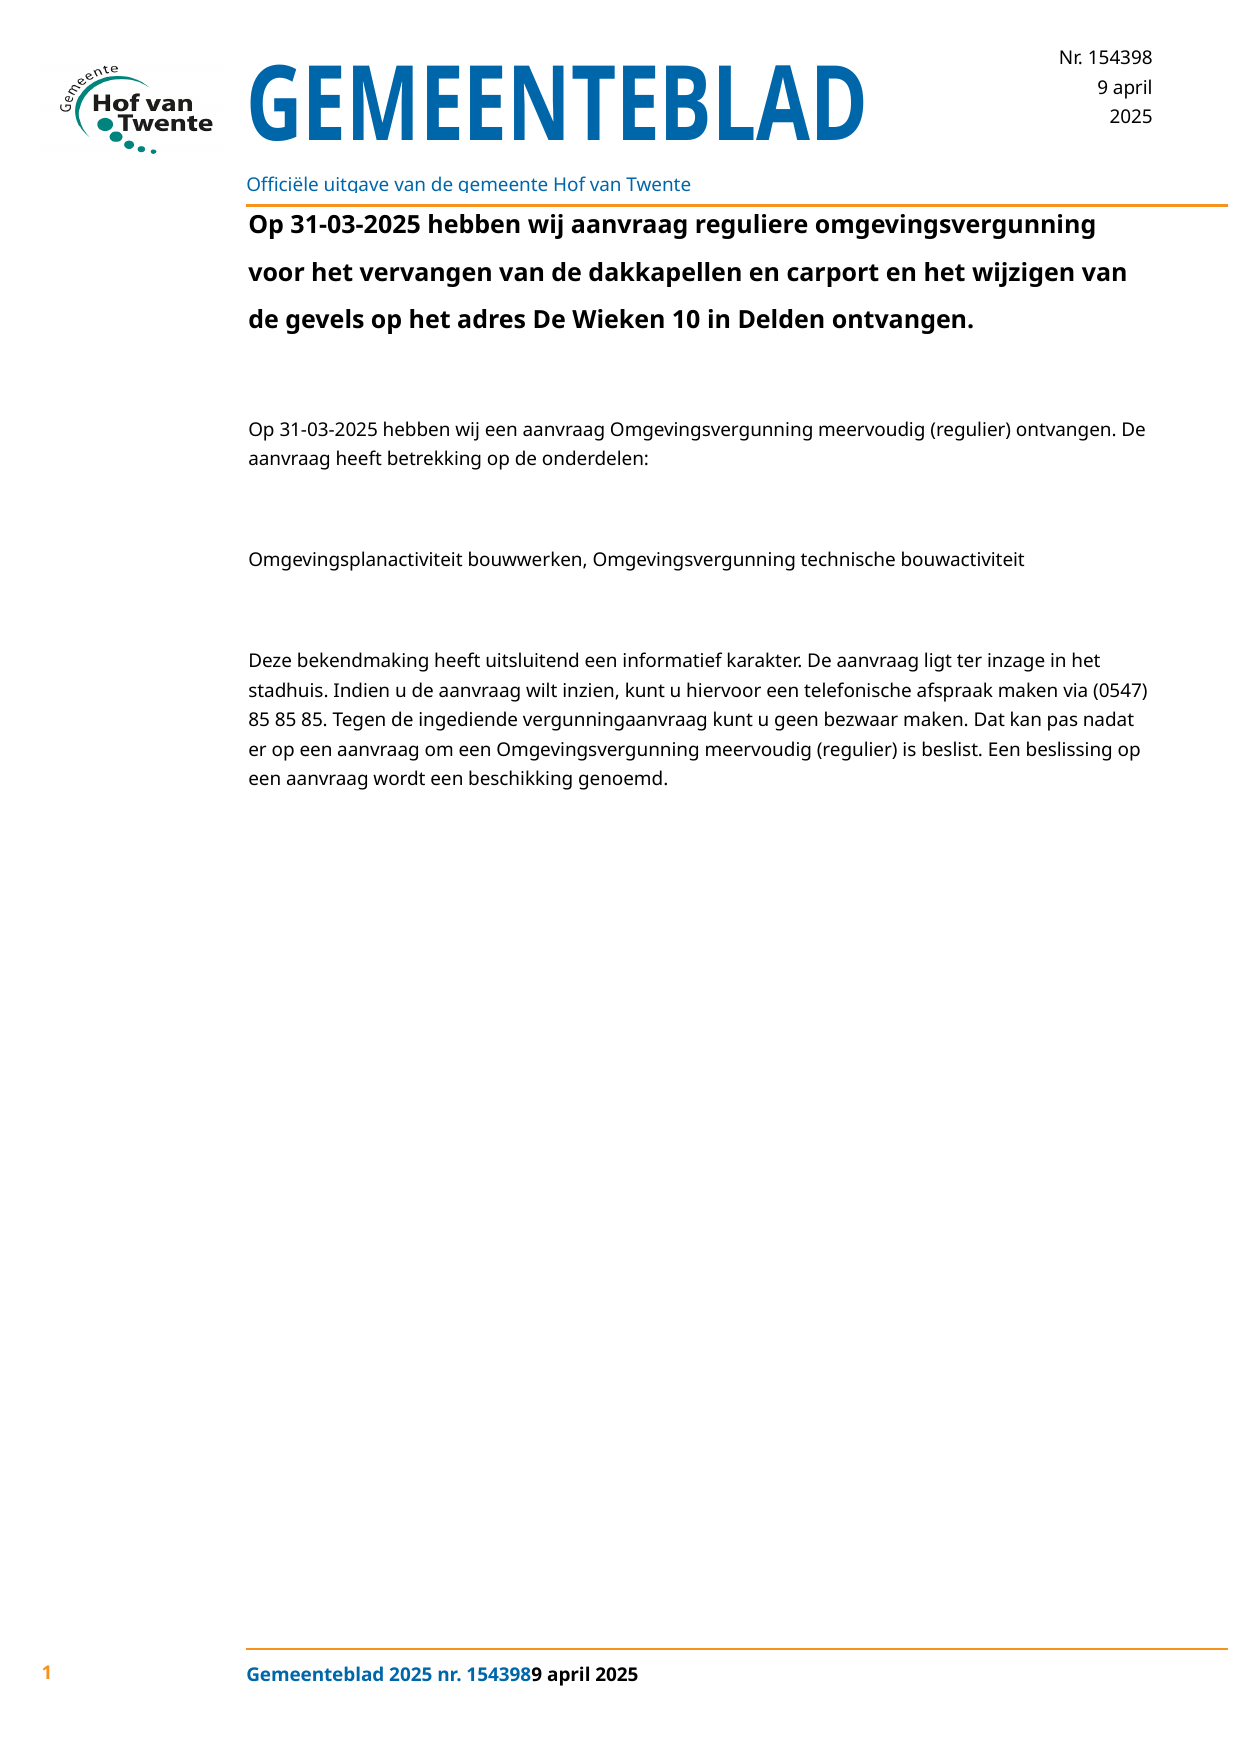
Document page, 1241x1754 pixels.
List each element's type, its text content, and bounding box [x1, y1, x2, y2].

text Omgevingsplanactiviteit bouwwerken, Omgevingsvergunning technische bouwactiviteit [248, 546, 1152, 572]
picture [41, 47, 231, 172]
text Deze bekendmaking heeft uitsluitend een informatief karakter. De aanvraag ligt ter inzage in het stadhuis. Indien u de aanvraag wilt inzien, kunt u hiervoor een telefonische afspraak maken via (0547) 85 85 85. Tegen de ingediende vergunningaanvraag kunt u geen bezwaar maken. Dat kan pas nadat er op een aanvraag om een Omgevingsvergunning meervoudig (regulier) is beslist. Een beslissing op een aanvraag wordt een beschikking genoemd. [248, 647, 1152, 791]
text Op 31-03-2025 hebben wij aanvraag reguliere omgevingsvergunning voor het vervangen van de dakkapellen en carport en het wijzigen van de gevels op het adres De Wieken 10 in Delden ontvangen. [248, 207, 1152, 336]
text Op 31-03-2025 hebben wij een aanvraag Omgevingsvergunning meervoudig (regulier) ontvangen. De aanvraag heeft betrekking op de onderdelen: [248, 416, 1152, 471]
